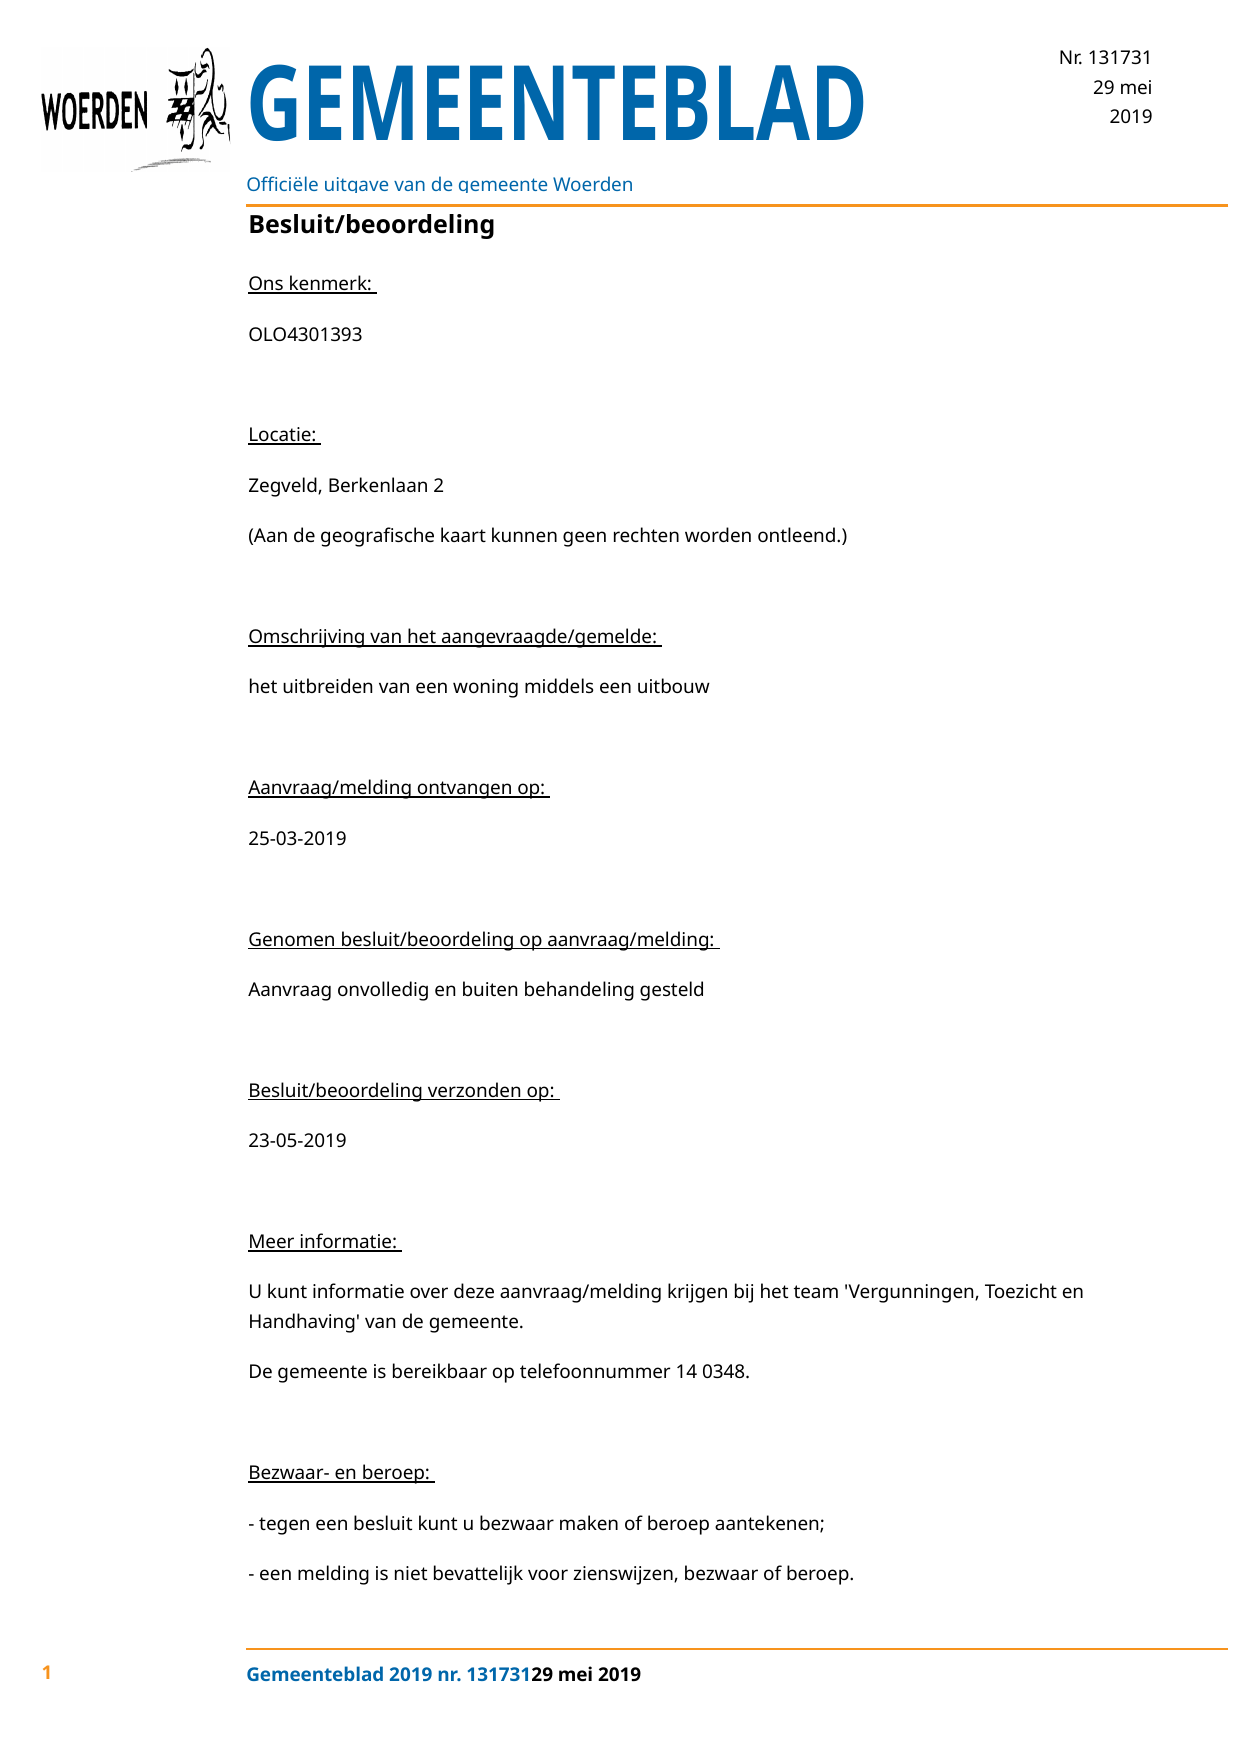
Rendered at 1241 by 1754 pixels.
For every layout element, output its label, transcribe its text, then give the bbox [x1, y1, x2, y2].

text U kunt informatie over deze aanvraag/melding krijgen bij het team 'Vergunningen, Toezicht en Handhaving' van de gemeente. [248, 1279, 1152, 1334]
text OLO4301393 [248, 321, 1152, 346]
text Aanvraag/melding ontvangen op: [248, 774, 1152, 800]
text - tegen een besluit kunt u bezwaar maken of beroep aantekenen; [248, 1510, 1152, 1536]
text het uitbreiden van een woning middels een uitbouw [248, 674, 1152, 699]
picture [41, 47, 231, 172]
text Bezwaar- en beroep: [248, 1459, 1152, 1485]
text De gemeente is bereikbaar op telefoonnummer 14 0348. [248, 1359, 1152, 1384]
text Besluit/beoordeling [248, 207, 1152, 241]
text (Aan de geografische kaart kunnen geen rechten worden ontleend.) [248, 522, 1152, 548]
text - een melding is niet bevattelijk voor zienswijzen, bezwaar of beroep. [248, 1560, 1152, 1586]
text Aanvraag onvolledig en buiten behandeling gesteld [248, 976, 1152, 1002]
text Genomen besluit/beoordeling op aanvraag/melding: [248, 926, 1152, 951]
text 23-05-2019 [248, 1127, 1152, 1153]
text Besluit/beoordeling verzonden op: [248, 1077, 1152, 1103]
text Omschrijving van het aangevraagde/gemelde: [248, 623, 1152, 649]
text Locatie: [248, 422, 1152, 447]
text Zegveld, Berkenlaan 2 [248, 472, 1152, 498]
text 25-03-2019 [248, 825, 1152, 851]
text Meer informatie: [248, 1228, 1152, 1254]
text Ons kenmerk: [248, 270, 1152, 296]
